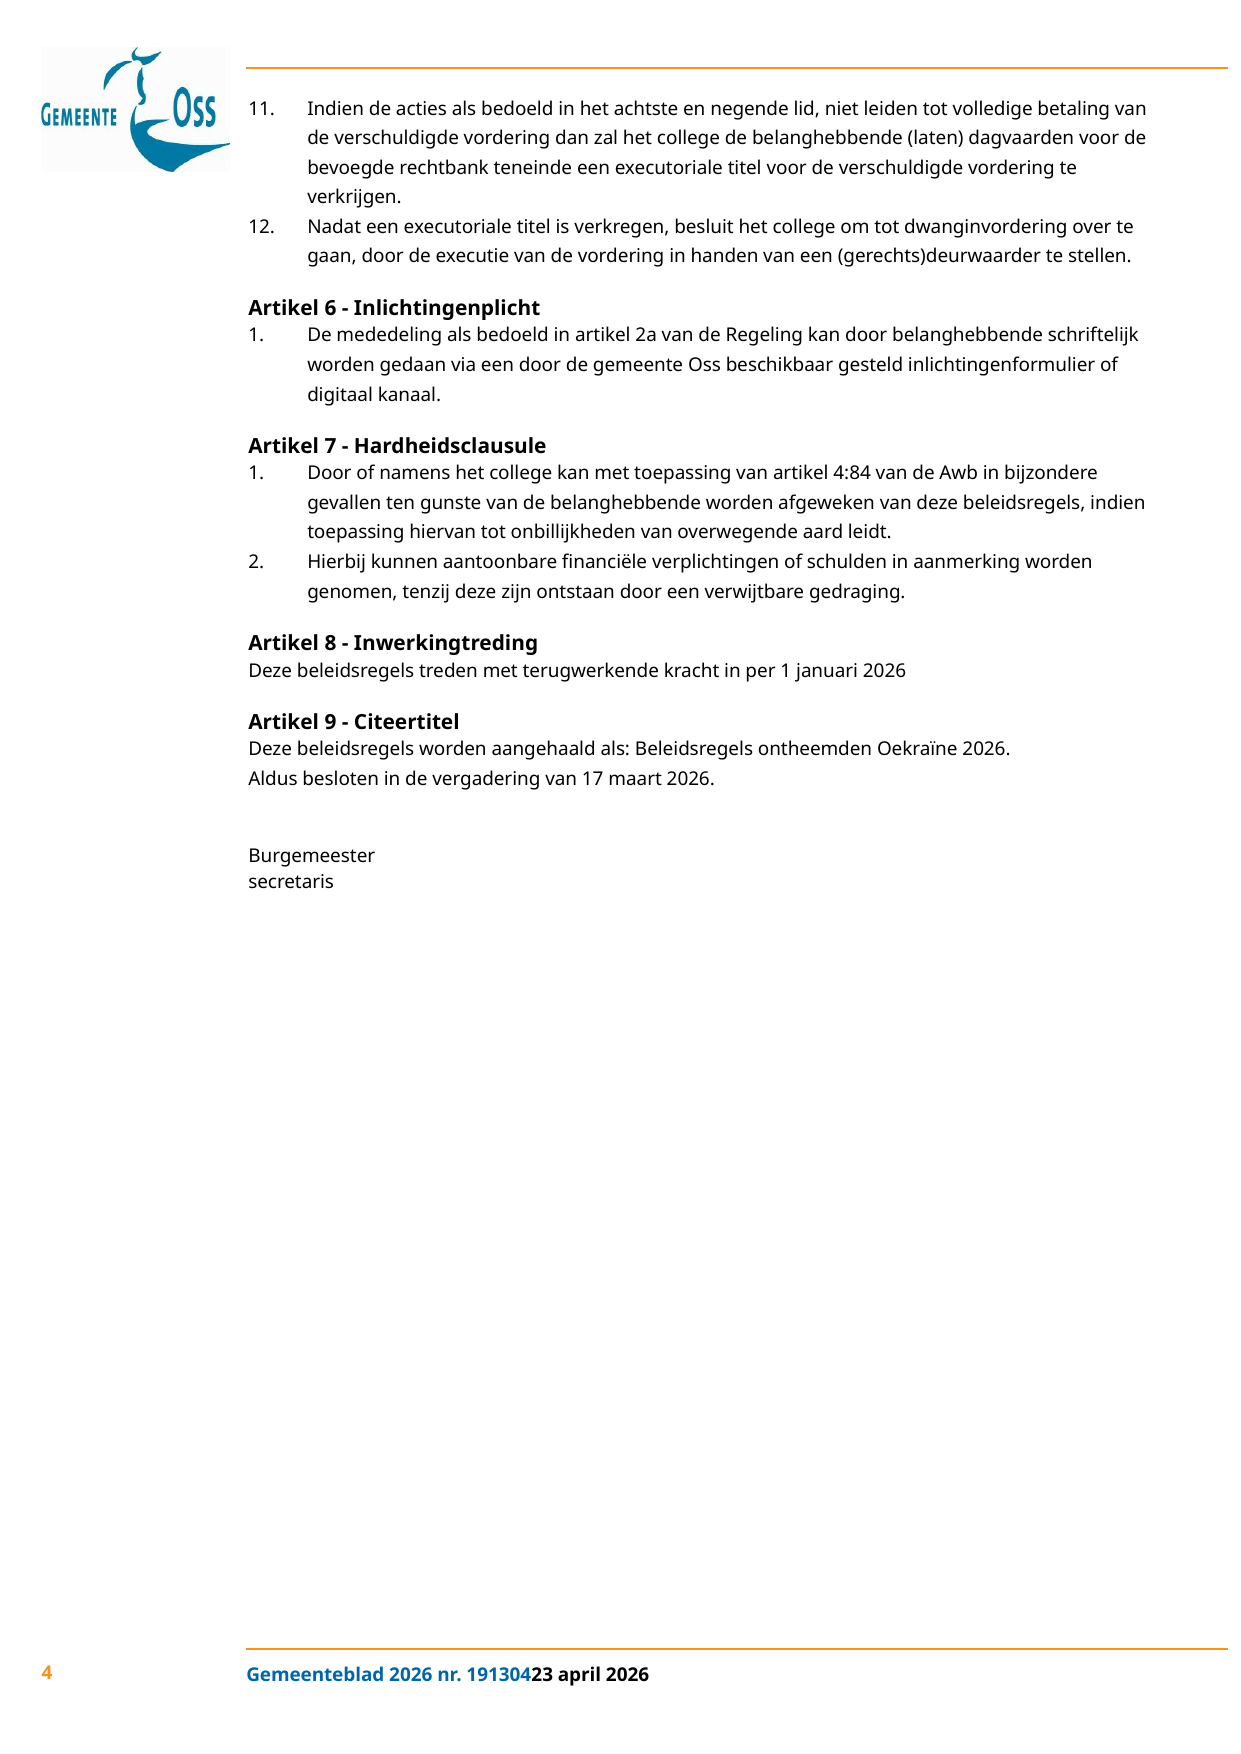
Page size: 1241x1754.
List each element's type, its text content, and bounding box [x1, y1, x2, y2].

picture [41, 47, 231, 172]
list Door of namens het college kan met toepassing van artikel 4:84 van de Awb in bijzondere gevallen ten gunste van de belanghebbende worden afgeweken van deze beleidsregels, indien toepassing hiervan tot onbillijkheden van overwegende aard leidt. [248, 459, 1152, 544]
text Artikel 7 - Hardheidsclausule [248, 431, 1152, 459]
text Deze beleidsregels worden aangehaald als: Beleidsregels ontheemden Oekraïne 2026. [248, 736, 1152, 761]
text secretaris [248, 868, 1152, 894]
list De mededeling als bedoeld in artikel 2a van de Regeling kan door belanghebbende schriftelijk worden gedaan via een door de gemeente Oss beschikbaar gesteld inlichtingenformulier of digitaal kanaal. [248, 322, 1152, 406]
text Deze beleidsregels treden met terugwerkende kracht in per 1 januari 2026 [248, 657, 1152, 682]
text Artikel 9 - Citeertitel [248, 707, 1152, 736]
list Hierbij kunnen aantoonbare financiële verplichtingen of schulden in aanmerking worden genomen, tenzij deze zijn ontstaan door een verwijtbare gedraging. [248, 548, 1152, 604]
list Indien de acties als bedoeld in het achtste en negende lid, niet leiden tot volledige betaling van de verschuldigde vordering dan zal het college de belanghebbende (laten) dagvaarden voor de bevoegde rechtbank teneinde een executoriale titel voor de verschuldigde vordering te verkrijgen. [248, 95, 1152, 209]
list Nadat een executoriale titel is verkregen, besluit het college om tot dwanginvordering over te gaan, door de executie van de vordering in handen van een (gerechts)deurwaarder te stellen. [248, 213, 1152, 268]
text Aldus besloten in de vergadering van 17 maart 2026. [248, 765, 1152, 791]
text Artikel 6 - Inlichtingenplicht [248, 293, 1152, 322]
text Burgemeester [248, 842, 1152, 868]
text Artikel 8 - Inwerkingtreding [248, 628, 1152, 657]
